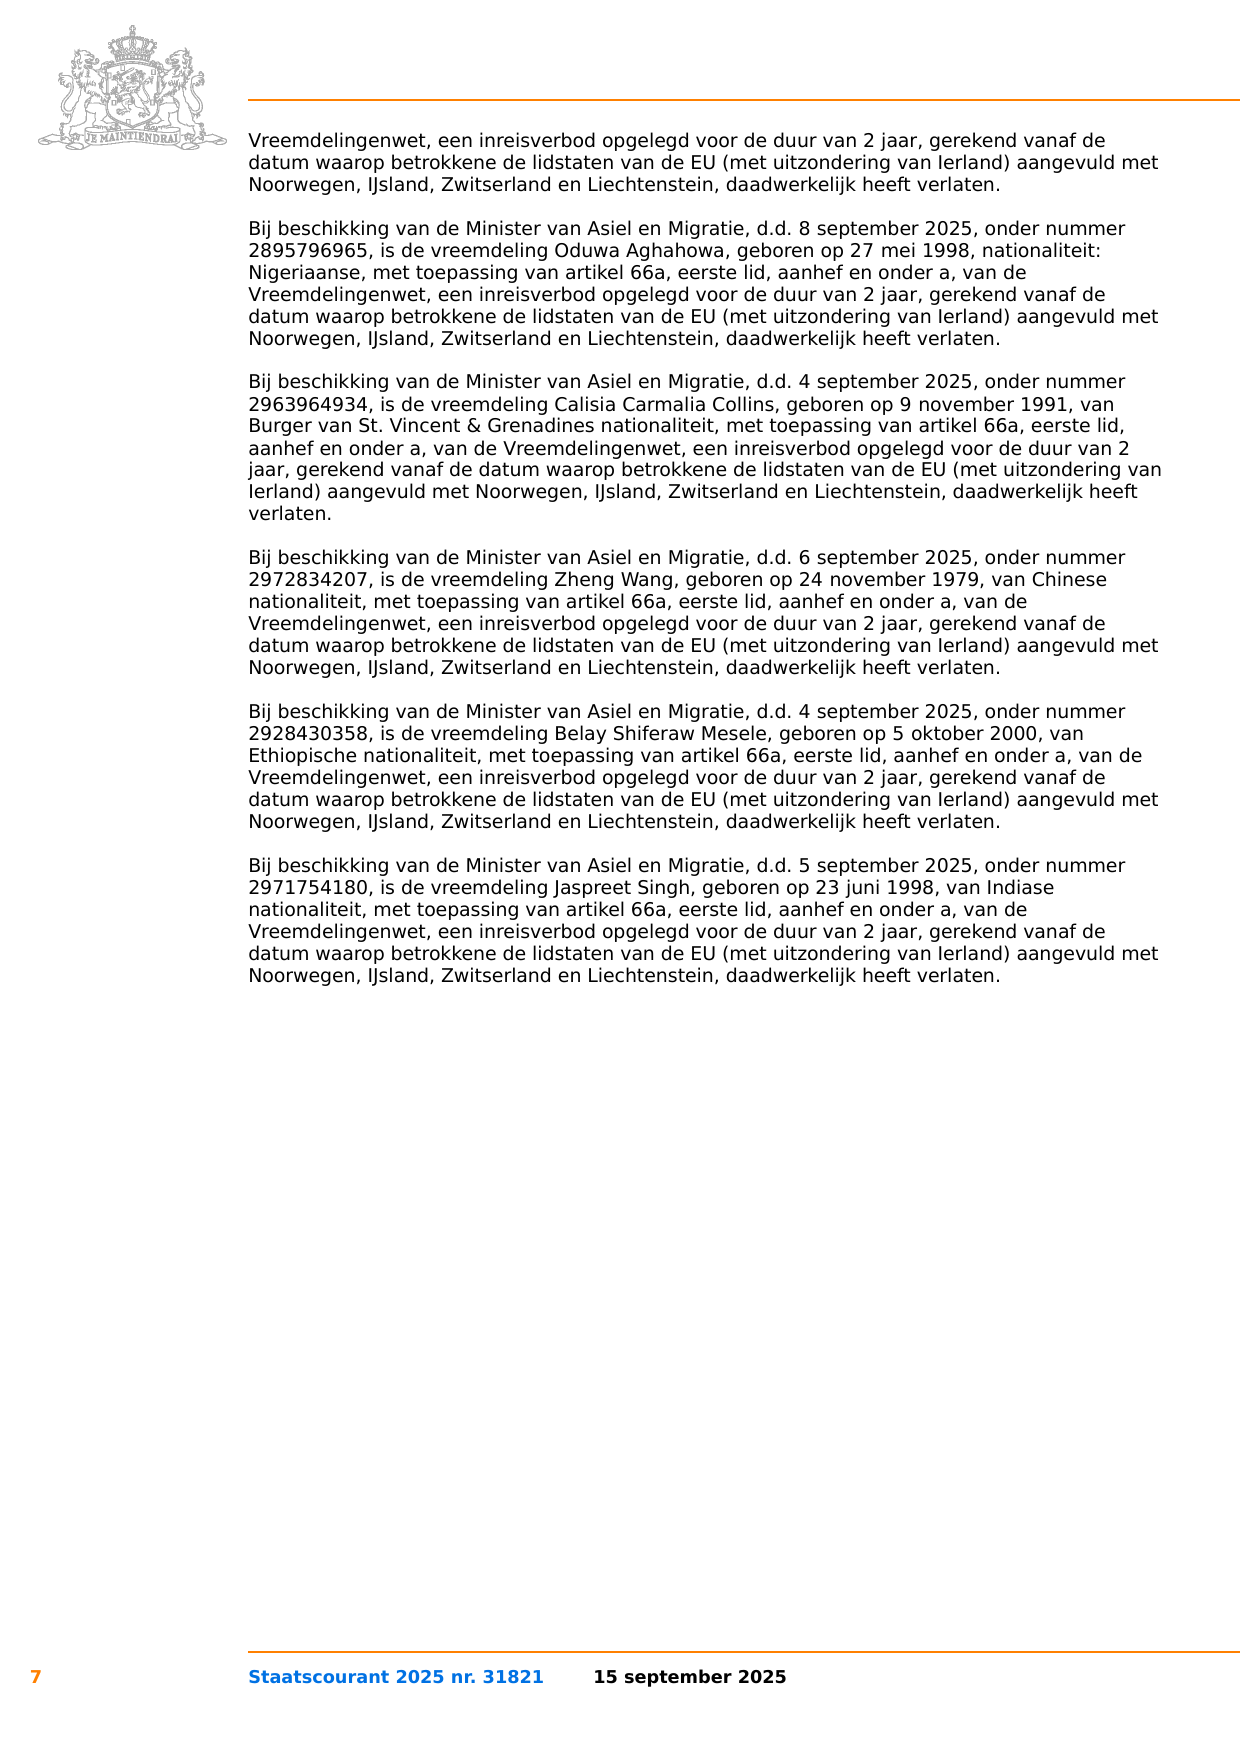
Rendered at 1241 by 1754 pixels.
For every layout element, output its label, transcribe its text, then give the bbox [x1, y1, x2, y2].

text Bij beschikking van de Minister van Asiel en Migratie, d.d. 6 september 2025, onder nummer 2972834207, is de vreemdeling Zheng Wang, geboren op 24 november 1979, van Chinese nationaliteit, met toepassing van artikel 66a, eerste lid, aanhef en onder a, van de Vreemdelingenwet, een inreisverbod opgelegd voor de duur van 2 jaar, gerekend vanaf de datum waarop betrokkene de lidstaten van de EU (met uitzondering van Ierland) aangevuld met Noorwegen, IJsland, Zwitserland en Liechtenstein, daadwerkelijk heeft verlaten. [248, 547, 1163, 679]
text Vreemdelingenwet, een inreisverbod opgelegd voor de duur van 2 jaar, gerekend vanaf de datum waarop betrokkene de lidstaten van de EU (met uitzondering van Ierland) aangevuld met Noorwegen, IJsland, Zwitserland en Liechtenstein, daadwerkelijk heeft verlaten. [248, 130, 1163, 196]
text Bij beschikking van de Minister van Asiel en Migratie, d.d. 4 september 2025, onder nummer 2928430358, is de vreemdeling Belay Shiferaw Mesele, geboren op 5 oktober 2000, van Ethiopische nationaliteit, met toepassing van artikel 66a, eerste lid, aanhef en onder a, van de Vreemdelingenwet, een inreisverbod opgelegd voor de duur van 2 jaar, gerekend vanaf de datum waarop betrokkene de lidstaten van de EU (met uitzondering van Ierland) aangevuld met Noorwegen, IJsland, Zwitserland en Liechtenstein, daadwerkelijk heeft verlaten. [248, 701, 1163, 833]
text Bij beschikking van de Minister van Asiel en Migratie, d.d. 4 september 2025, onder nummer 2963964934, is de vreemdeling Calisia Carmalia Collins, geboren op 9 november 1991, van Burger van St. Vincent & Grenadines nationaliteit, met toepassing van artikel 66a, eerste lid, aanhef en onder a, van de Vreemdelingenwet, een inreisverbod opgelegd voor de duur van 2 jaar, gerekend vanaf de datum waarop betrokkene de lidstaten van de EU (met uitzondering van Ierland) aangevuld met Noorwegen, IJsland, Zwitserland en Liechtenstein, daadwerkelijk heeft verlaten. [248, 371, 1163, 525]
text Bij beschikking van de Minister van Asiel en Migratie, d.d. 8 september 2025, onder nummer 2895796965, is de vreemdeling Oduwa Aghahowa, geboren op 27 mei 1998, nationaliteit: Nigeriaanse, met toepassing van artikel 66a, eerste lid, aanhef en onder a, van de Vreemdelingenwet, een inreisverbod opgelegd voor de duur van 2 jaar, gerekend vanaf de datum waarop betrokkene de lidstaten van de EU (met uitzondering van Ierland) aangevuld met Noorwegen, IJsland, Zwitserland en Liechtenstein, daadwerkelijk heeft verlaten. [248, 218, 1163, 349]
text Bij beschikking van de Minister van Asiel en Migratie, d.d. 5 september 2025, onder nummer 2971754180, is de vreemdeling Jaspreet Singh, geboren op 23 juni 1998, van Indiase nationaliteit, met toepassing van artikel 66a, eerste lid, aanhef en onder a, van de Vreemdelingenwet, een inreisverbod opgelegd voor de duur van 2 jaar, gerekend vanaf de datum waarop betrokkene de lidstaten van de EU (met uitzondering van Ierland) aangevuld met Noorwegen, IJsland, Zwitserland en Liechtenstein, daadwerkelijk heeft verlaten. [248, 855, 1163, 987]
picture [38, 25, 227, 150]
